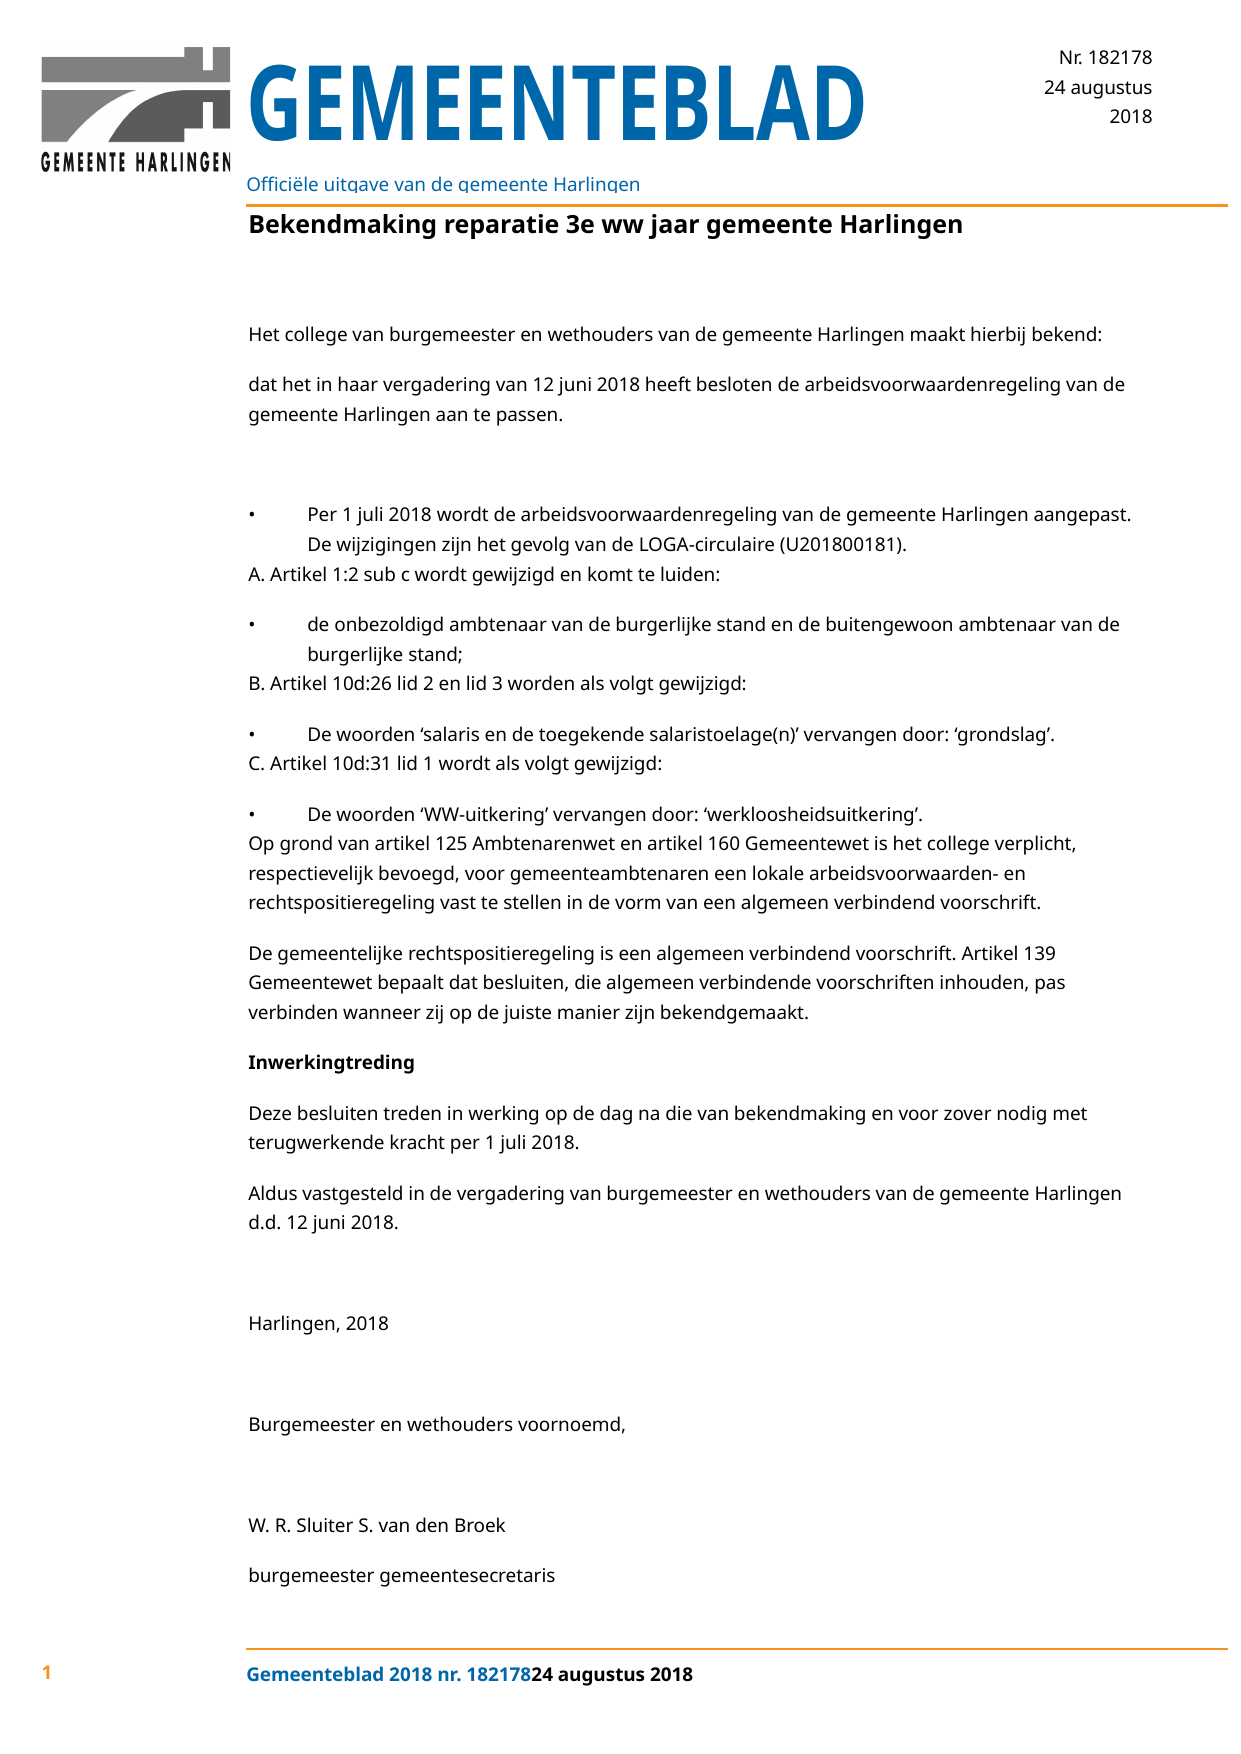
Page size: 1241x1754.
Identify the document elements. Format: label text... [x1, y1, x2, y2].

text burgemeester gemeentesecretaris [248, 1562, 1152, 1588]
text B. Artikel 10d:26 lid 2 en lid 3 worden als volgt gewijzigd: [248, 670, 1152, 696]
text dat het in haar vergadering van 12 juni 2018 heeft besloten de arbeidsvoorwaardenregeling van de gemeente Harlingen aan te passen. [248, 371, 1152, 426]
text Aldus vastgesteld in de vergadering van burgemeester en wethouders van de gemeente Harlingen d.d. 12 juni 2018. [248, 1180, 1152, 1235]
list Per 1 juli 2018 wordt de arbeidsvoorwaardenregeling van de gemeente Harlingen aangepast. De wijzigingen zijn het gevolg van de LOGA-circulaire (U201800181). [248, 502, 1152, 557]
text Inwerkingtreding [248, 1049, 1152, 1075]
list de onbezoldigd ambtenaar van de burgerlijke stand en de buitengewoon ambtenaar van de burgerlijke stand; [248, 611, 1152, 666]
list De woorden ‘WW-uitkering’ vervangen door: ‘werkloosheidsuitkering’. [248, 801, 1152, 826]
text Harlingen, 2018 [248, 1310, 1152, 1336]
text Deze besluiten treden in werking op de dag na die van bekendmaking en voor zover nodig met terugwerkende kracht per 1 juli 2018. [248, 1100, 1152, 1155]
text Op grond van artikel 125 Ambtenarenwet en artikel 160 Gemeentewet is het college verplicht, respectievelijk bevoegd, voor gemeenteambtenaren een lokale arbeidsvoorwaarden- en rechtspositieregeling vast te stellen in de vorm van een algemeen verbindend voorschrift. [248, 830, 1152, 915]
text W. R. Sluiter S. van den Broek [248, 1512, 1152, 1538]
text Bekendmaking reparatie 3e ww jaar gemeente Harlingen [248, 207, 1152, 241]
text Het college van burgemeester en wethouders van de gemeente Harlingen maakt hierbij bekend: [248, 321, 1152, 346]
picture [41, 47, 231, 172]
text Burgemeester en wethouders voornoemd, [248, 1411, 1152, 1437]
text C. Artikel 10d:31 lid 1 wordt als volgt gewijzigd: [248, 750, 1152, 776]
list De woorden ‘salaris en de toegekende salaristoelage(n)’ vervangen door: ‘grondslag’. [248, 721, 1152, 746]
text De gemeentelijke rechtspositieregeling is een algemeen verbindend voorschrift. Artikel 139 Gemeentewet bepaalt dat besluiten, die algemeen verbindende voorschriften inhouden, pas verbinden wanneer zij op de juiste manier zijn bekendgemaakt. [248, 940, 1152, 1025]
text A. Artikel 1:2 sub c wordt gewijzigd en komt te luiden: [248, 561, 1152, 586]
